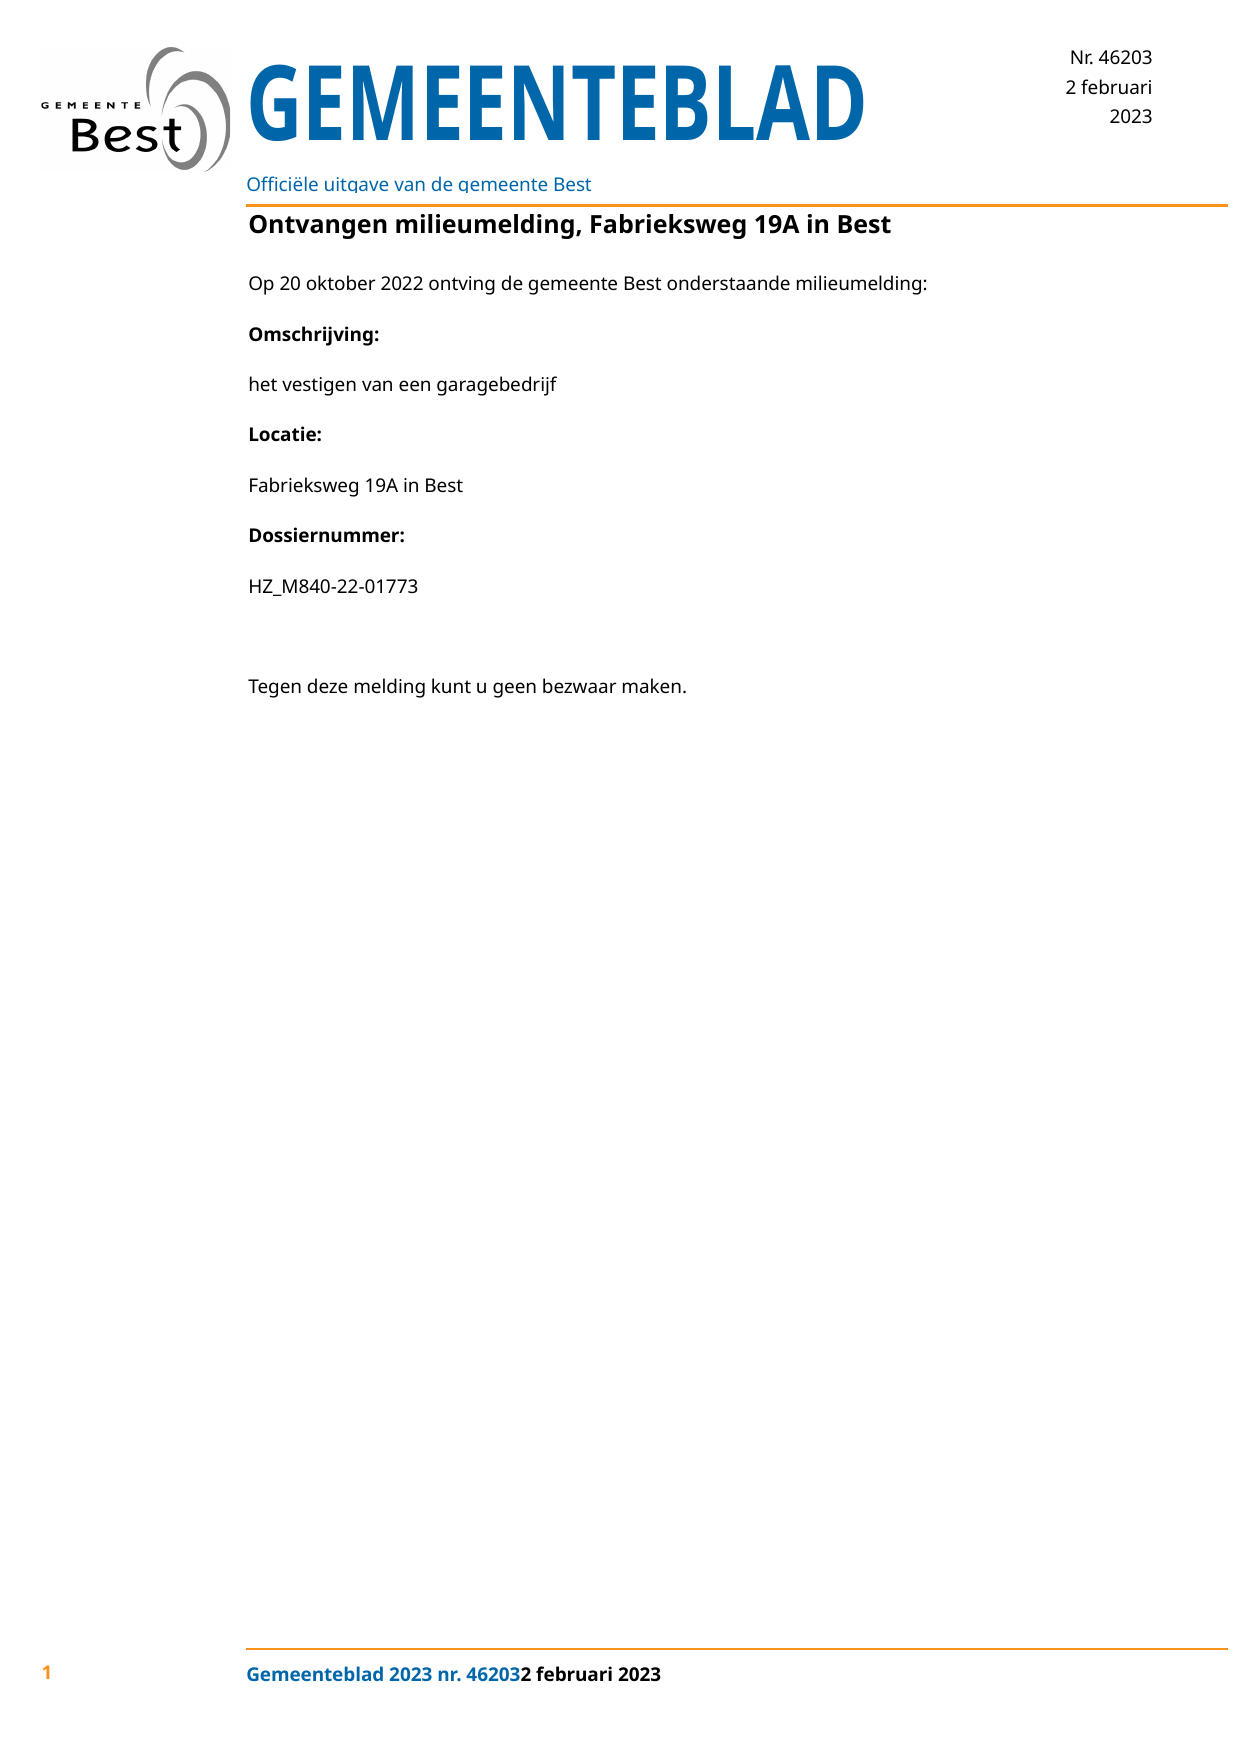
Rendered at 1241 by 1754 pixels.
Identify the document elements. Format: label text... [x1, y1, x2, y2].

text Omschrijving: [248, 321, 1152, 346]
text Ontvangen milieumelding, Fabrieksweg 19A in Best [248, 207, 1152, 241]
text het vestigen van een garagebedrijf [248, 371, 1152, 397]
text Dossiernummer: [248, 522, 1152, 548]
text Tegen deze melding kunt u geen bezwaar maken. [248, 674, 1152, 699]
text Fabrieksweg 19A in Best [248, 472, 1152, 498]
text Locatie: [248, 422, 1152, 447]
text Op 20 oktober 2022 ontving de gemeente Best onderstaande milieumelding: [248, 270, 1152, 296]
picture [41, 47, 231, 172]
text HZ_M840-22-01773 [248, 573, 1152, 598]
